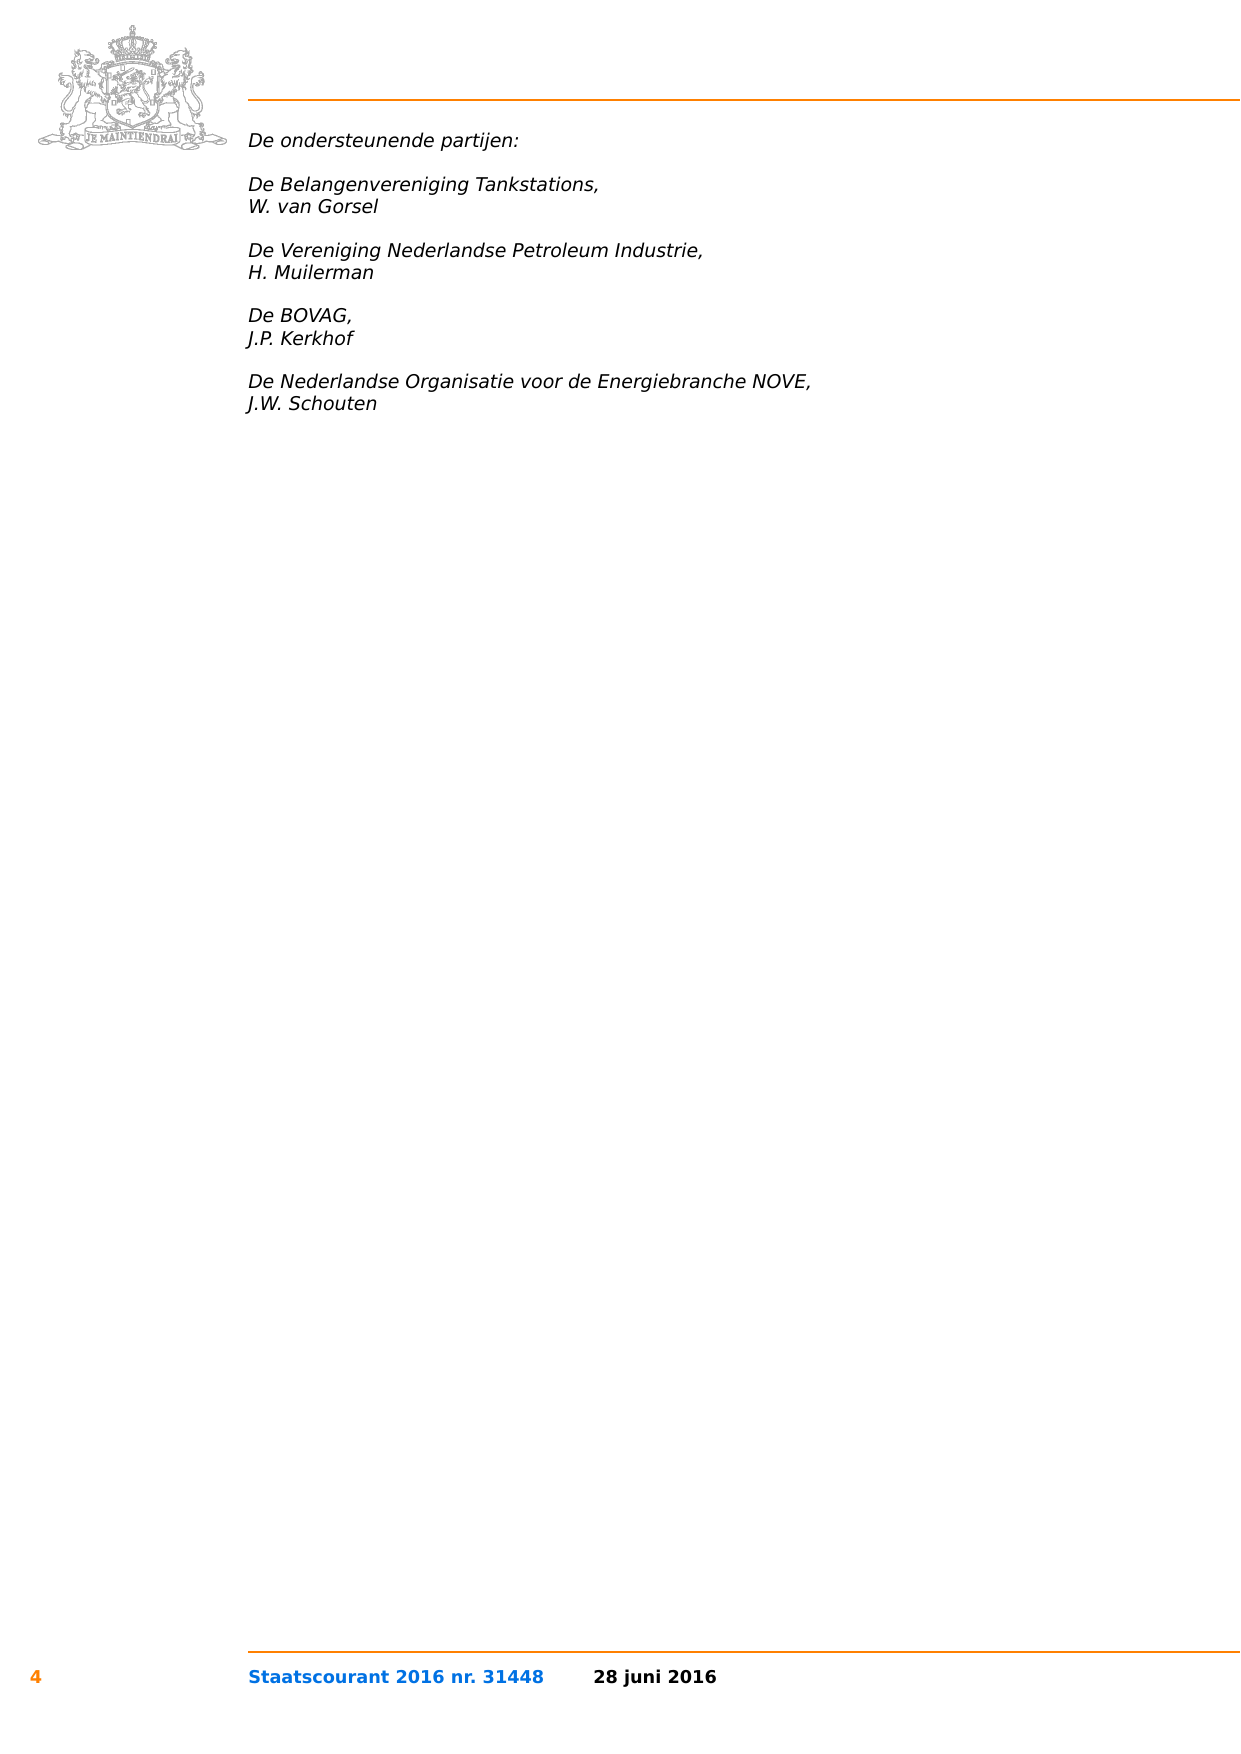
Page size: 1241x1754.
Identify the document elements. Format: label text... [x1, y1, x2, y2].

text De Vereniging Nederlandse Petroleum Industrie, H. Muilerman [248, 239, 1163, 283]
text De Nederlandse Organisatie voor de Energiebranche NOVE, J.W. Schouten [248, 371, 1163, 415]
text De ondersteunende partijen: [248, 130, 1163, 152]
picture [38, 25, 227, 150]
text De Belangenvereniging Tankstations, W. van Gorsel [248, 174, 1163, 218]
text De BOVAG, J.P. Kerkhof [248, 305, 1163, 349]
